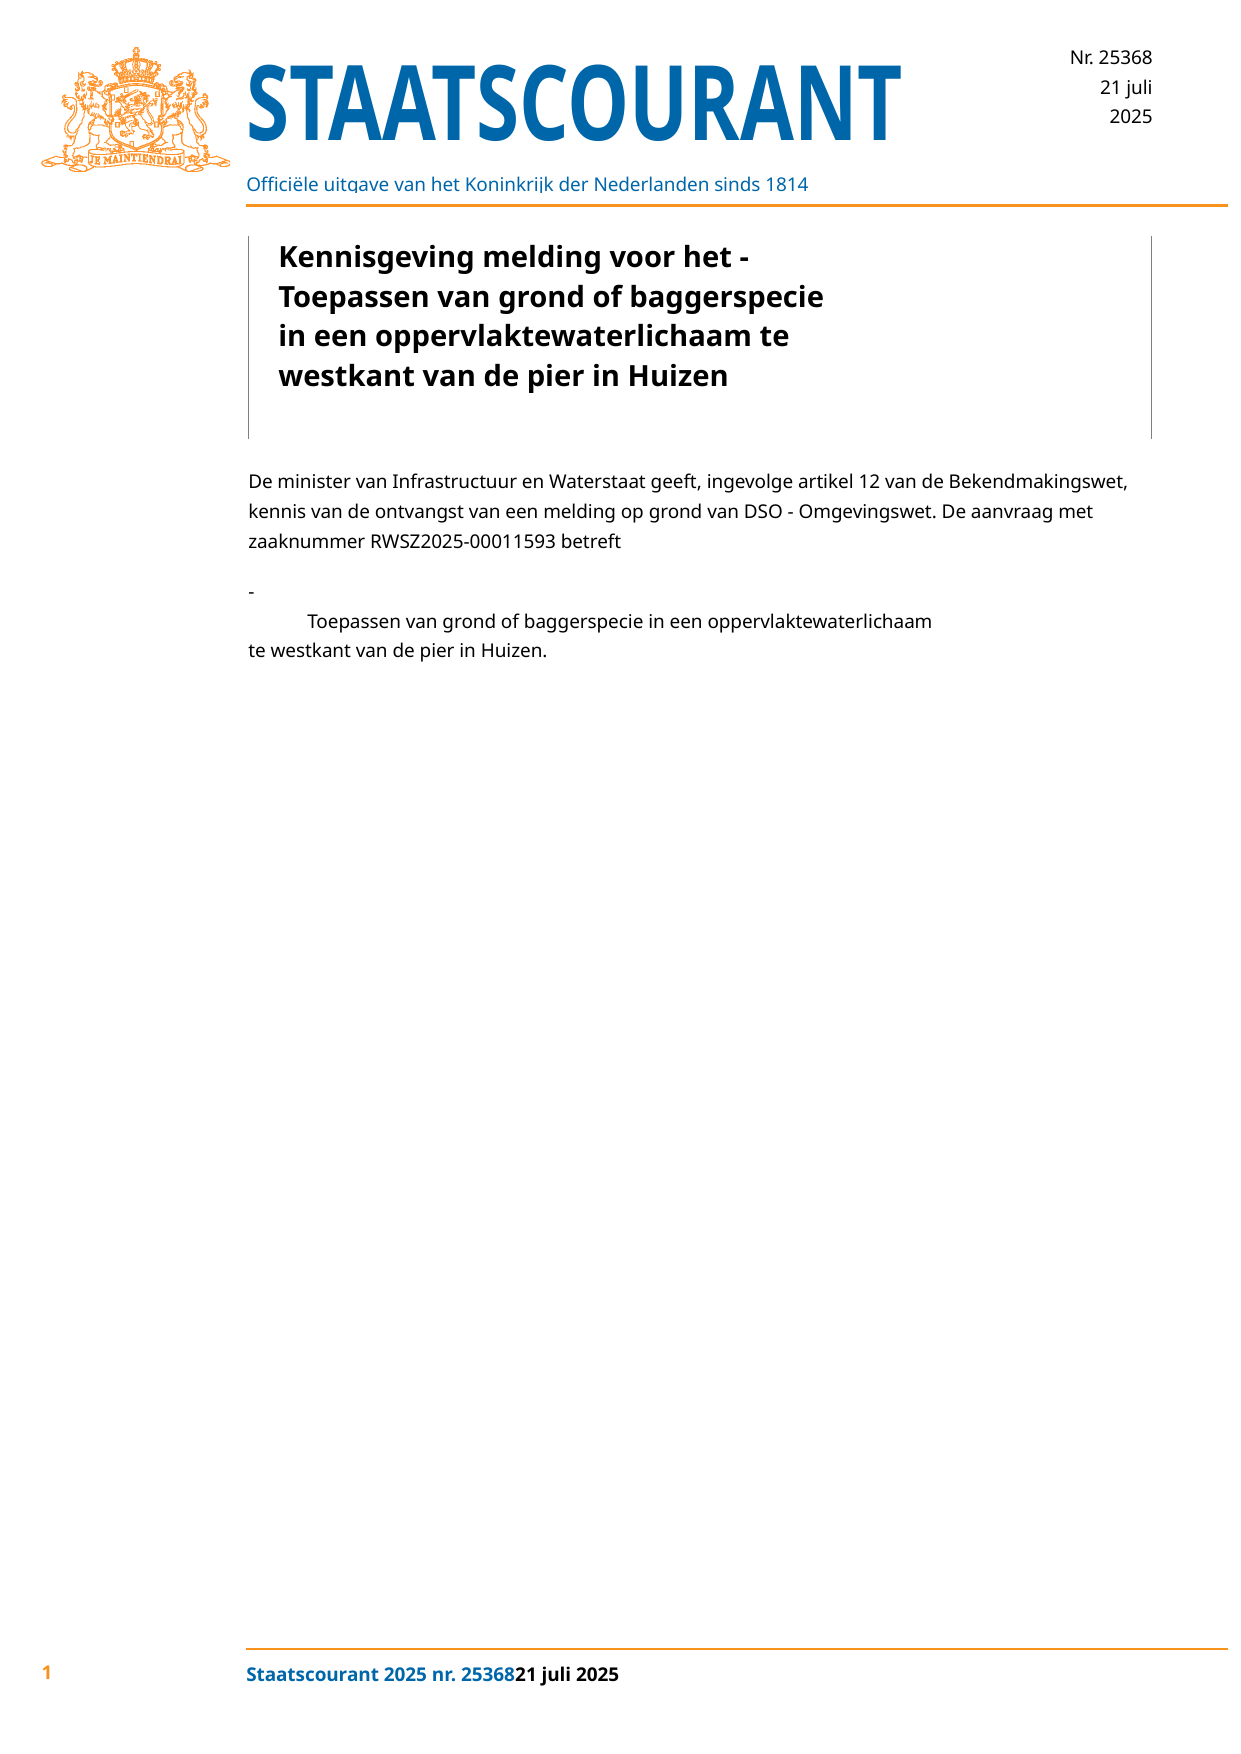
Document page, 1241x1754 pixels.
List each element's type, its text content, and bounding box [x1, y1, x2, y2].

list Toepassen van grond of baggerspecie in een oppervlaktewaterlichaam [248, 608, 1152, 633]
table_header [850, 414, 1151, 439]
picture [912, 236, 1090, 414]
picture [41, 47, 231, 172]
text De minister van Infrastructuur en Waterstaat geeft, ingevolge artikel 12 van de Bekendmakingswet, kennis van de ontvangst van een melding op grond van DSO - Omgevingswet. De aanvraag met zaaknummer RWSZ2025-00011593 betreft [248, 469, 1152, 553]
table_header Kennisgeving melding voor het -Toepassen van grond of baggerspecie in een oppervlaktewaterlichaam te westkant van de pier in Huizen [249, 236, 850, 439]
table_header [1090, 236, 1151, 413]
table_header [850, 236, 912, 413]
text te westkant van de pier in Huizen. [248, 637, 1152, 663]
